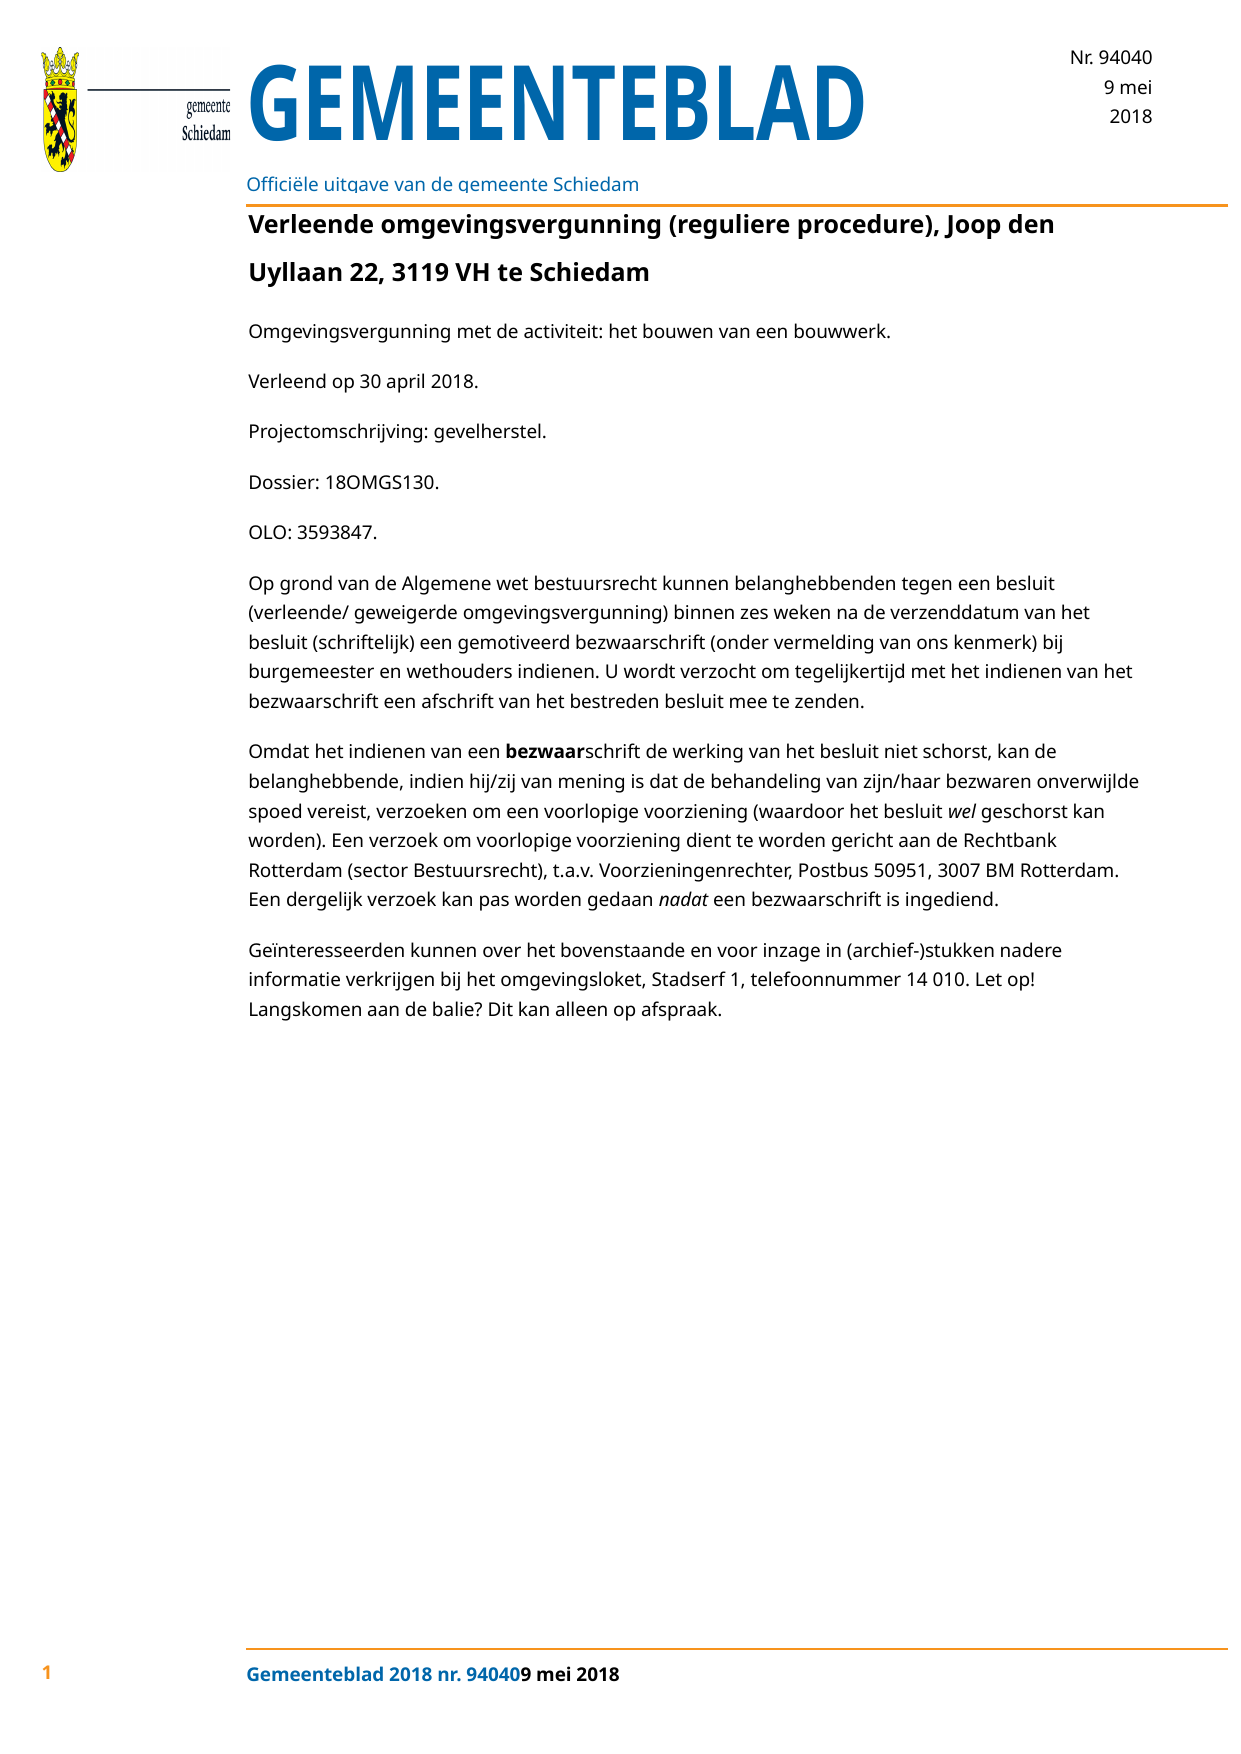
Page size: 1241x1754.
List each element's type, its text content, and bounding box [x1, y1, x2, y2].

picture [41, 47, 231, 172]
text Dossier: 18OMGS130. [248, 469, 1152, 495]
text Verleend op 30 april 2018. [248, 368, 1152, 394]
text Omdat het indienen van een bezwaarschrift de werking van het besluit niet schorst, kan de belanghebbende, indien hij/zij van mening is dat de behandeling van zijn/haar bezwaren onverwijlde spoed vereist, verzoeken om een voorlopige voorziening (waardoor het besluit wel geschorst kan worden). Een verzoek om voorlopige voorziening dient te worden gericht aan de Rechtbank Rotterdam (sector Bestuursrecht), t.a.v. Voorzieningenrechter, Postbus 50951, 3007 BM Rotterdam. Een dergelijk verzoek kan pas worden gedaan nadat een bezwaarschrift is ingediend. [248, 739, 1152, 912]
text Geïnteresseerden kunnen over het bovenstaande en voor inzage in (archief-)stukken nadere informatie verkrijgen bij het omgevingsloket, Stadserf 1, telefoonnummer 14 010. Let op! Langskomen aan de balie? Dit kan alleen op afspraak. [248, 937, 1152, 1022]
text Projectomschrijving: gevelherstel. [248, 419, 1152, 444]
text Op grond van de Algemene wet bestuursrecht kunnen belanghebbenden tegen een besluit (verleende/ geweigerde omgevingsvergunning) binnen zes weken na de verzenddatum van het besluit (schriftelijk) een gemotiveerd bezwaarschrift (onder vermelding van ons kenmerk) bij burgemeester en wethouders indienen. U wordt verzocht om tegelijkertijd met het indienen van het bezwaarschrift een afschrift van het bestreden besluit mee te zenden. [248, 570, 1152, 714]
text Omgevingsvergunning met de activiteit: het bouwen van een bouwwerk. [248, 318, 1152, 344]
text Verleende omgevingsvergunning (reguliere procedure), Joop den Uyllaan 22, 3119 VH te Schiedam [248, 207, 1152, 288]
text OLO: 3593847. [248, 519, 1152, 545]
